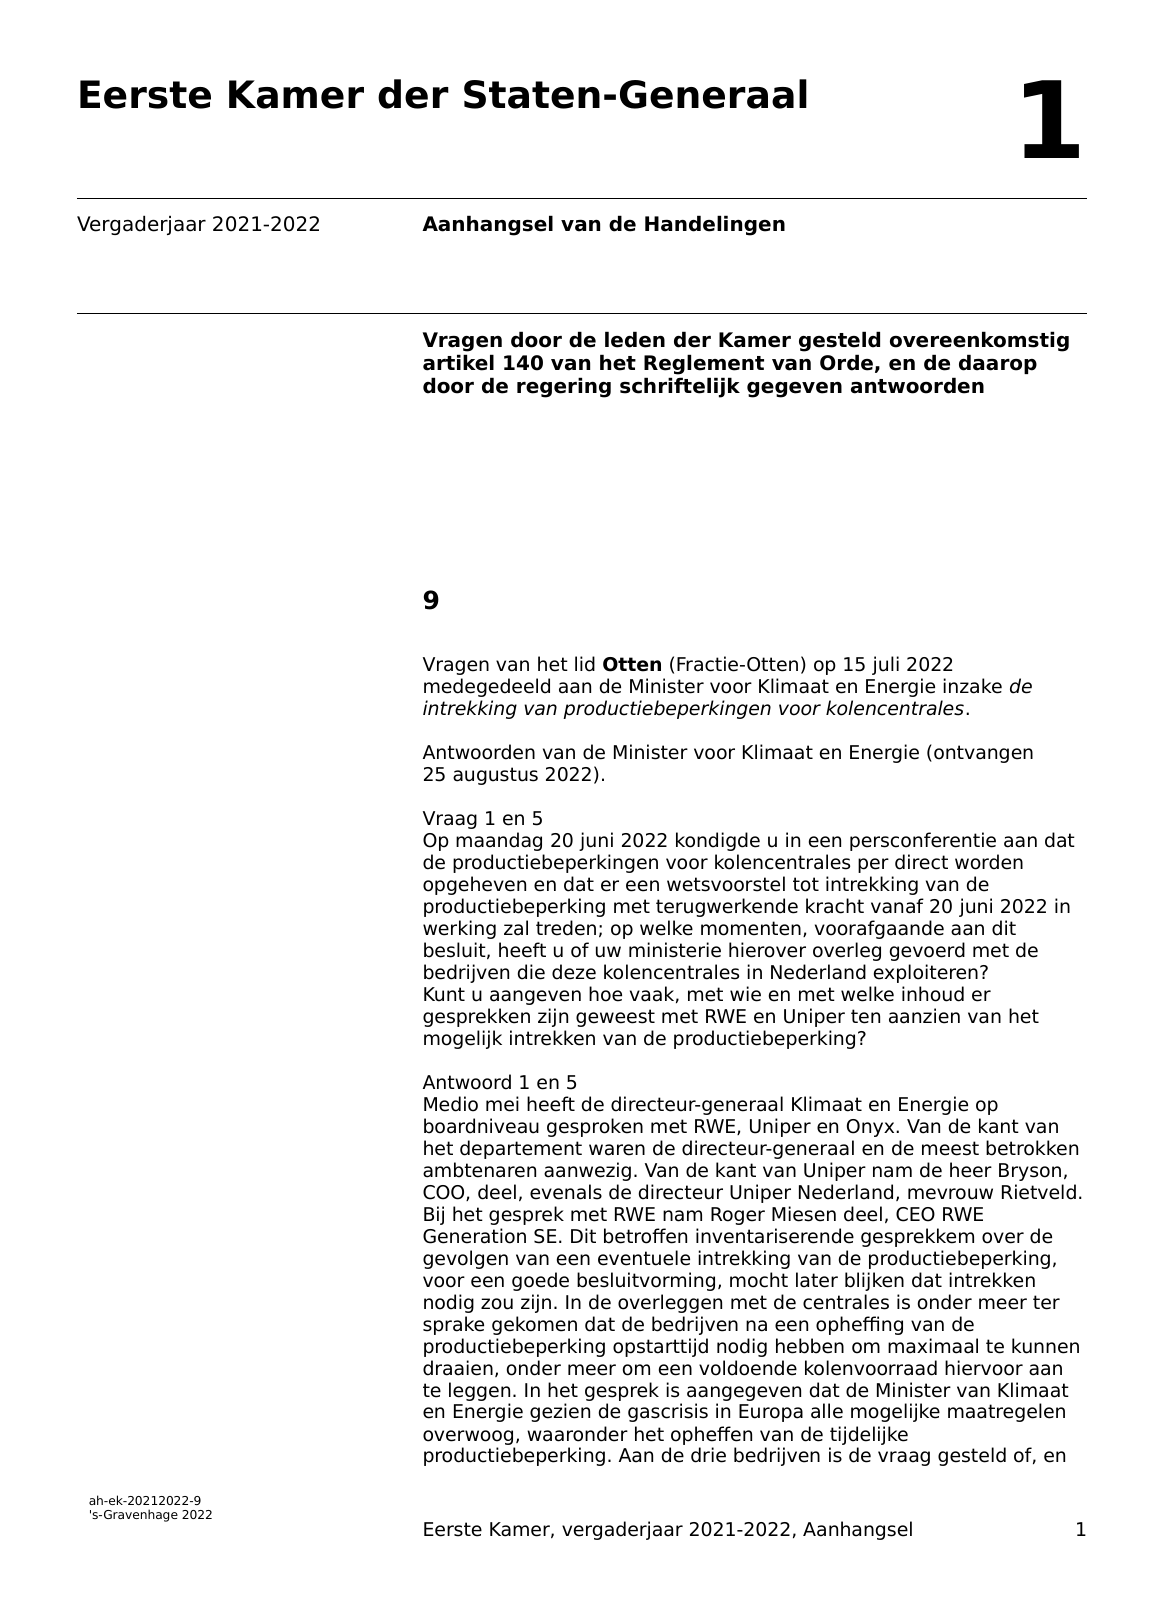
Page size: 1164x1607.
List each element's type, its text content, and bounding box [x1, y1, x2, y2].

text Antwoorden van de Minister voor Klimaat en Energie (ontvangen 25 augustus 2022). [422, 742, 1087, 786]
text 's-Gravenhage 2022 [88, 1508, 323, 1522]
table_cell Aanhangsel van de Handelingen [422, 199, 1087, 313]
text Medio mei heeft de directeur-generaal Klimaat en Energie op boardniveau gesproken met RWE, Uniper en Onyx. Van de kant van het departement waren de directeur-generaal en de meest betrokken ambtenaren aanwezig. Van de kant van Uniper nam de heer Bryson, COO, deel, evenals de directeur Uniper Nederland, mevrouw Rietveld. Bij het gesprek met RWE nam Roger Miesen deel, CEO RWE Generation SE. Dit betroffen inventariserende gesprekkem over de gevolgen van een eventuele intrekking van de productiebeperking, voor een goede besluitvorming, mocht later blijken dat intrekken nodig zou zijn. In de overleggen met de centrales is onder meer ter sprake gekomen dat de bedrijven na een opheffing van de productiebeperking opstarttijd nodig hebben om maximaal te kunnen draaien, onder meer om een voldoende kolenvoorraad hiervoor aan te leggen. In het gesprek is aangegeven dat de Minister van Klimaat en Energie gezien de gascrisis in Europa alle mogelijke maatregelen overwoog, waaronder het opheffen van de tijdelijke productiebeperking. Aan de drie bedrijven is de vraag gesteld of, en [422, 1094, 1087, 1467]
text Kunt u aangeven hoe vaak, met wie en met welke inhoud er gesprekken zijn geweest met RWE en Uniper ten aanzien van het mogelijk intrekken van de productiebeperking? [422, 984, 1087, 1049]
text Antwoord 1 en 5 [422, 1072, 1087, 1094]
text ah-ek-20212022-9 [88, 1494, 323, 1508]
text Vraag 1 en 5 [422, 808, 1087, 830]
text Vragen van het lid Otten (Fractie-Otten) op 15 juli 2022 medegedeeld aan de Minister voor Klimaat en Energie inzake de intrekking van productiebeperkingen voor kolencentrales. [422, 653, 1087, 719]
table_header 1 [886, 59, 1087, 198]
text 9 [422, 586, 1087, 615]
table_cell Vragen door de leden der Kamer gesteld overeenkomstig artikel 140 van het Reglement van Orde, en de daarop door de regering schriftelijk gegeven antwoorden [422, 314, 1087, 398]
text Op maandag 20 juni 2022 kondigde u in een persconferentie aan dat de productiebeperkingen voor kolencentrales per direct worden opgeheven en dat er een wetsvoorstel tot intrekking van de productiebeperking met terugwerkende kracht vanaf 20 juni 2022 in werking zal treden; op welke momenten, voorafgaande aan dit besluit, heeft u of uw ministerie hierover overleg gevoerd met de bedrijven die deze kolencentrales in Nederland exploiteren? [422, 830, 1087, 984]
table_header Eerste Kamer der Staten-Generaal [77, 59, 886, 198]
table_cell [77, 314, 422, 398]
table_cell Vergaderjaar 2021-2022 [77, 199, 422, 313]
